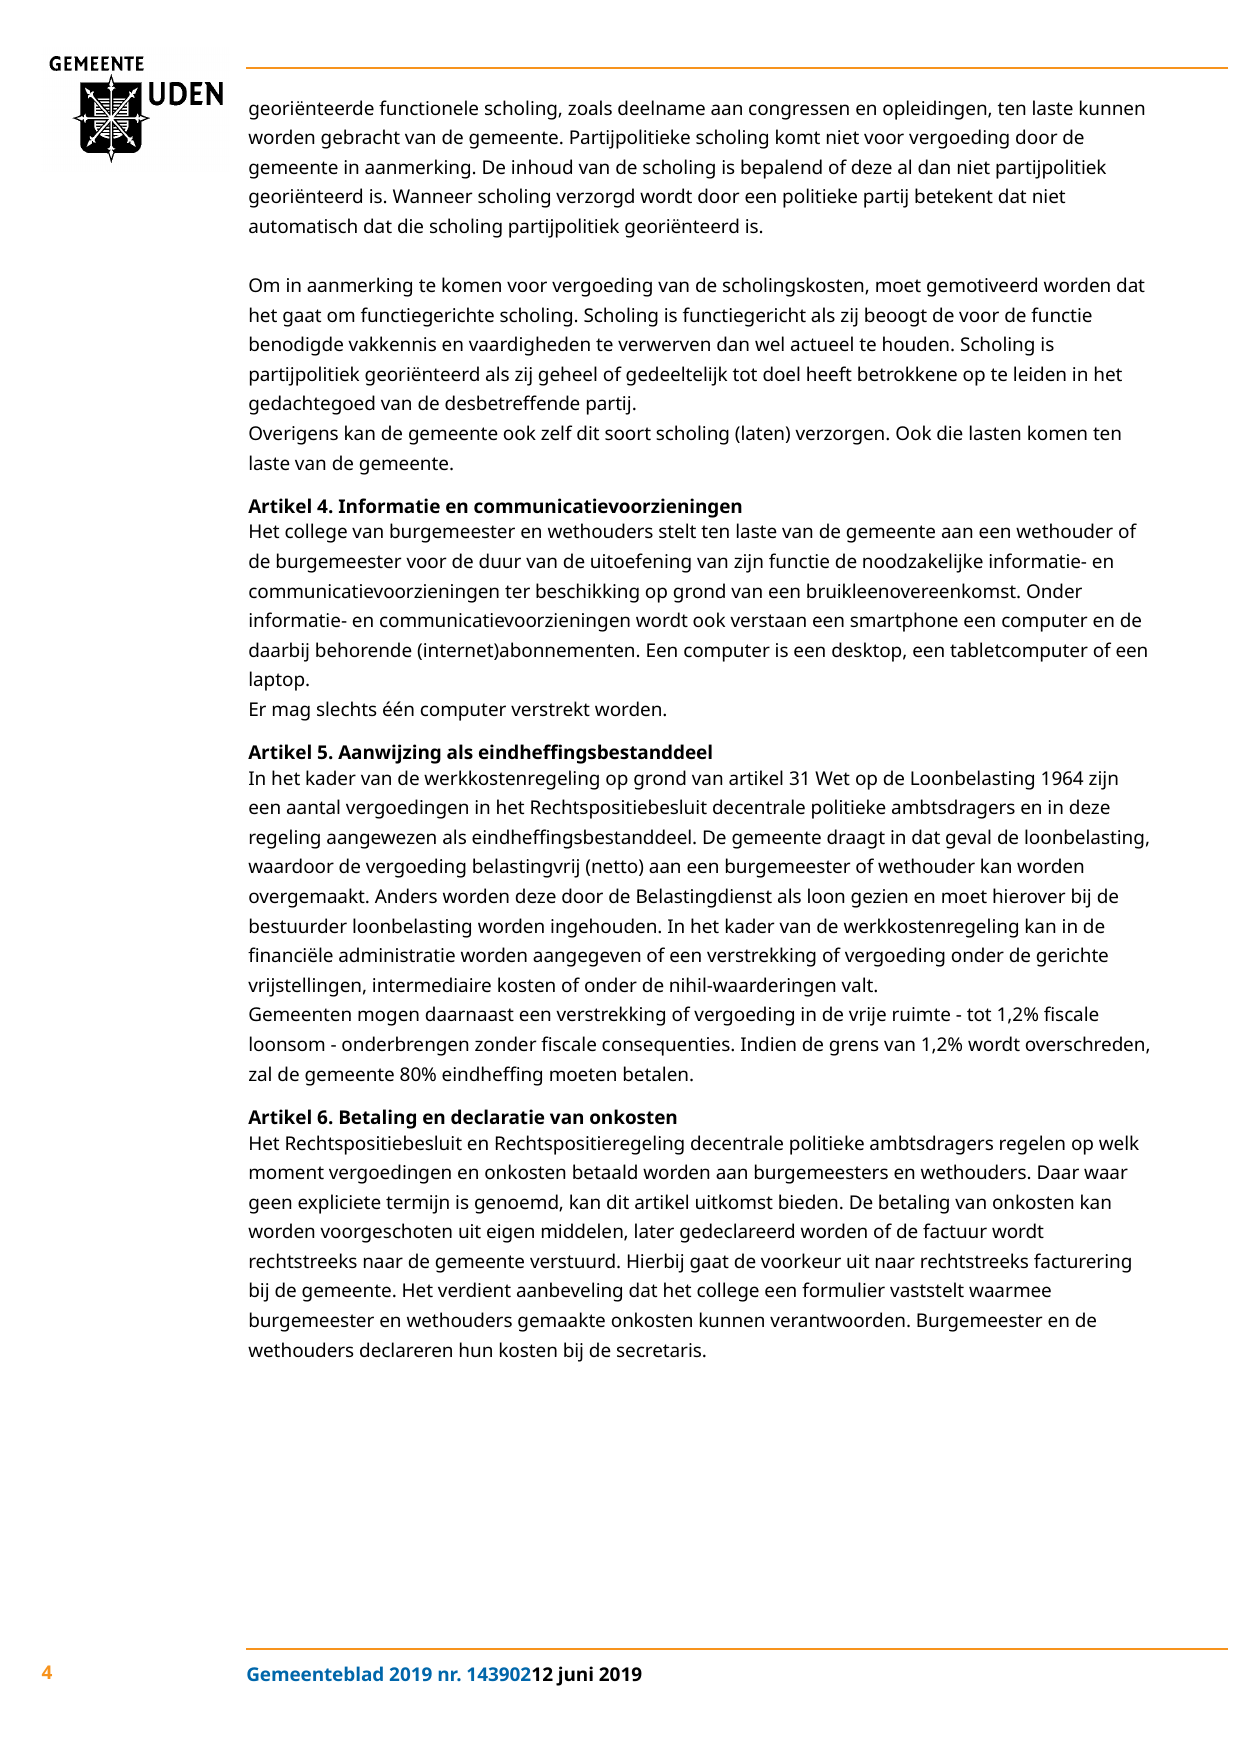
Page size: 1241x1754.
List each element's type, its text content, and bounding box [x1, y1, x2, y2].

text georiënteerde functionele scholing, zoals deelname aan congressen en opleidingen, ten laste kunnen worden gebracht van de gemeente. Partijpolitieke scholing komt niet voor vergoeding door de gemeente in aanmerking. De inhoud van de scholing is bepalend of deze al dan niet partijpolitiek georiënteerd is. Wanneer scholing verzorgd wordt door een politieke partij betekent dat niet automatisch dat die scholing partijpolitiek georiënteerd is. [248, 95, 1152, 239]
text Om in aanmerking te komen voor vergoeding van de scholingskosten, moet gemotiveerd worden dat het gaat om functiegerichte scholing. Scholing is functiegericht als zij beoogt de voor de functie benodigde vakkennis en vaardigheden te verwerven dan wel actueel te houden. Scholing is partijpolitiek georiënteerd als zij geheel of gedeeltelijk tot doel heeft betrokkene op te leiden in het gedachtegoed van de desbetreffende partij. [248, 272, 1152, 416]
text In het kader van de werkkostenregeling op grond van artikel 31 Wet op de Loonbelasting 1964 zijn een aantal vergoedingen in het Rechtspositiebesluit decentrale politieke ambtsdragers en in deze regeling aangewezen als eindheffingsbestanddeel. De gemeente draagt in dat geval de loonbelasting, waardoor de vergoeding belastingvrij (netto) aan een burgemeester of wethouder kan worden overgemaakt. Anders worden deze door de Belastingdienst als loon gezien en moet hierover bij de bestuurder loonbelasting worden ingehouden. In het kader van de werkkostenregeling kan in de financiële administratie worden aangegeven of een verstrekking of vergoeding onder de gerichte vrijstellingen, intermediaire kosten of onder de nihil-waarderingen valt. [248, 765, 1152, 998]
text Artikel 5. Aanwijzing als eindheffingsbestanddeel [248, 739, 1152, 765]
text Er mag slechts één computer verstrekt worden. [248, 696, 1152, 722]
text Het Rechtspositiebesluit en Rechtspositieregeling decentrale politieke ambtsdragers regelen op welk moment vergoedingen en onkosten betaald worden aan burgemeesters en wethouders. Daar waar geen expliciete termijn is genoemd, kan dit artikel uitkomst bieden. De betaling van onkosten kan worden voorgeschoten uit eigen middelen, later gedeclareerd worden of de factuur wordt rechtstreeks naar de gemeente verstuurd. Hierbij gaat de voorkeur uit naar rechtstreeks facturering bij de gemeente. Het verdient aanbeveling dat het college een formulier vaststelt waarmee burgemeester en wethouders gemaakte onkosten kunnen verantwoorden. Burgemeester en de wethouders declareren hun kosten bij de secretaris. [248, 1130, 1152, 1362]
picture [41, 47, 231, 172]
text Artikel 6. Betaling en declaratie van onkosten [248, 1104, 1152, 1130]
text Gemeenten mogen daarnaast een verstrekking of vergoeding in de vrije ruimte - tot 1,2% fiscale loonsom - onderbrengen zonder fiscale consequenties. Indien de grens van 1,2% wordt overschreden, zal de gemeente 80% eindheffing moeten betalen. [248, 1002, 1152, 1087]
text Het college van burgemeester en wethouders stelt ten laste van de gemeente aan een wethouder of de burgemeester voor de duur van de uitoefening van zijn functie de noodzakelijke informatie- en communicatievoorzieningen ter beschikking op grond van een bruikleenovereenkomst. Onder informatie- en communicatievoorzieningen wordt ook verstaan een smartphone een computer en de daarbij behorende (internet)abonnementen. Een computer is een desktop, een tabletcomputer of een laptop. [248, 519, 1152, 692]
text Overigens kan de gemeente ook zelf dit soort scholing (laten) verzorgen. Ook die lasten komen ten laste van de gemeente. [248, 420, 1152, 476]
text Artikel 4. Informatie en communicatievoorzieningen [248, 493, 1152, 519]
